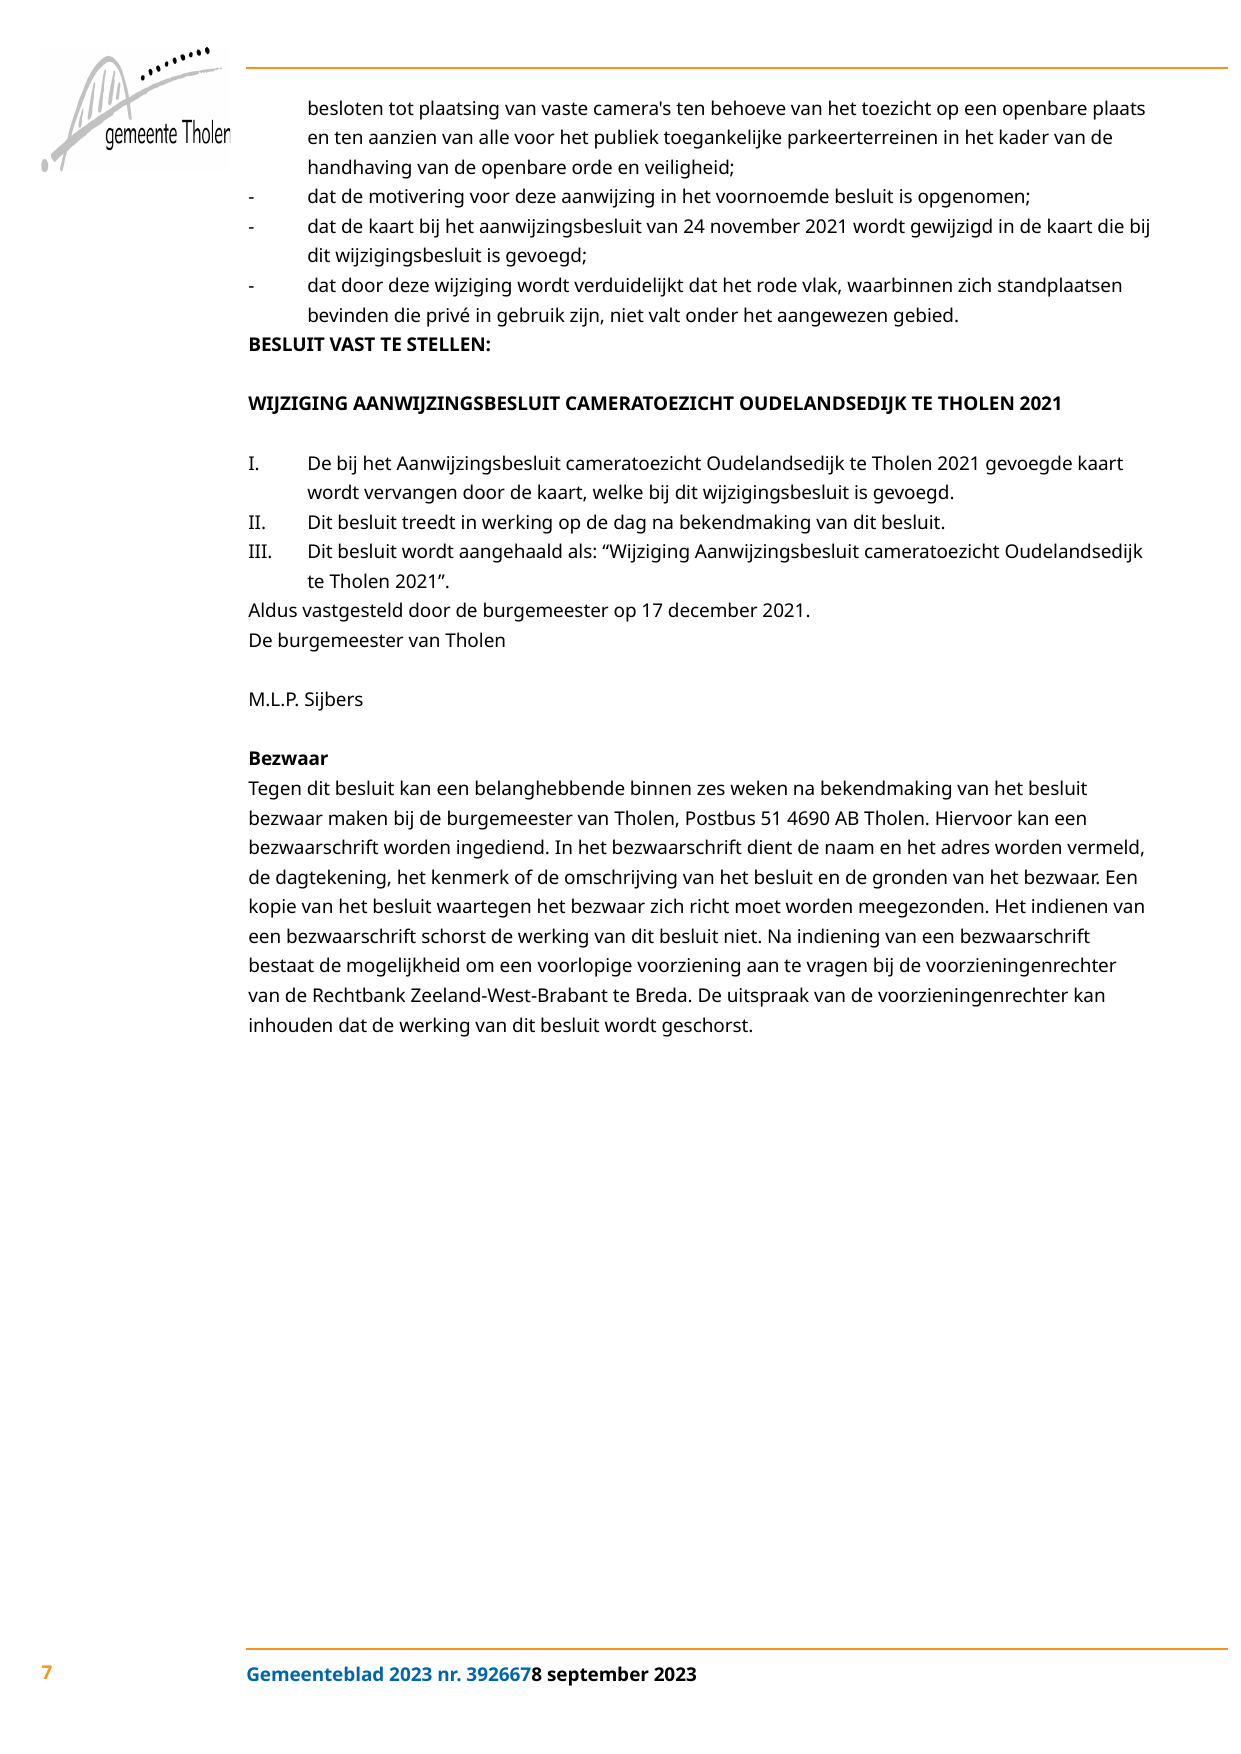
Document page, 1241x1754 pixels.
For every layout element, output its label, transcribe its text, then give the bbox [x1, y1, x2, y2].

list dat door deze wijziging wordt verduidelijkt dat het rode vlak, waarbinnen zich standplaatsen bevinden die privé in gebruik zijn, niet valt onder het aangewezen gebied. [248, 272, 1152, 328]
text Bezwaar [248, 746, 1152, 771]
list De bij het Aanwijzingsbesluit cameratoezicht Oudelandsedijk te Tholen 2021 gevoegde kaart wordt vervangen door de kaart, welke bij dit wijzigingsbesluit is gevoegd. [248, 450, 1152, 505]
list Dit besluit treedt in werking op de dag na bekendmaking van dit besluit. [248, 509, 1152, 535]
text Aldus vastgesteld door de burgemeester op 17 december 2021. [248, 598, 1152, 623]
picture [41, 47, 231, 172]
text Tegen dit besluit kan een belanghebbende binnen zes weken na bekendmaking van het besluit bezwaar maken bij de burgemeester van Tholen, Postbus 51 4690 AB Tholen. Hiervoor kan een bezwaarschrift worden ingediend. In het bezwaarschrift dient de naam en het adres worden vermeld, de dagtekening, het kenmerk of de omschrijving van het besluit en de gronden van het bezwaar. Een kopie van het besluit waartegen het bezwaar zich richt moet worden meegezonden. Het indienen van een bezwaarschrift schorst de werking van dit besluit niet. Na indiening van een bezwaarschrift bestaat de mogelijkheid om een voorlopige voorziening aan te vragen bij de voorzieningenrechter van de Rechtbank Zeeland-West-Brabant te Breda. De uitspraak van de voorzieningenrechter kan inhouden dat de werking van dit besluit wordt geschorst. [248, 775, 1152, 1038]
text De burgemeester van Tholen [248, 627, 1152, 653]
list besloten tot plaatsing van vaste camera's ten behoeve van het toezicht op een openbare plaats en ten aanzien van alle voor het publiek toegankelijke parkeerterreinen in het kader van de handhaving van de openbare orde en veiligheid; [248, 95, 1152, 180]
list Dit besluit wordt aangehaald als: “Wijziging Aanwijzingsbesluit cameratoezicht Oudelandsedijk te Tholen 2021”. [248, 538, 1152, 594]
text BESLUIT VAST TE STELLEN: [248, 331, 1152, 357]
list dat de motivering voor deze aanwijzing in het voornoemde besluit is opgenomen; [248, 183, 1152, 209]
text WIJZIGING AANWIJZINGSBESLUIT CAMERATOEZICHT OUDELANDSEDIJK TE THOLEN 2021 [248, 391, 1152, 416]
text M.L.P. Sijbers [248, 686, 1152, 712]
list dat de kaart bij het aanwijzingsbesluit van 24 november 2021 wordt gewijzigd in de kaart die bij dit wijzigingsbesluit is gevoegd; [248, 213, 1152, 268]
